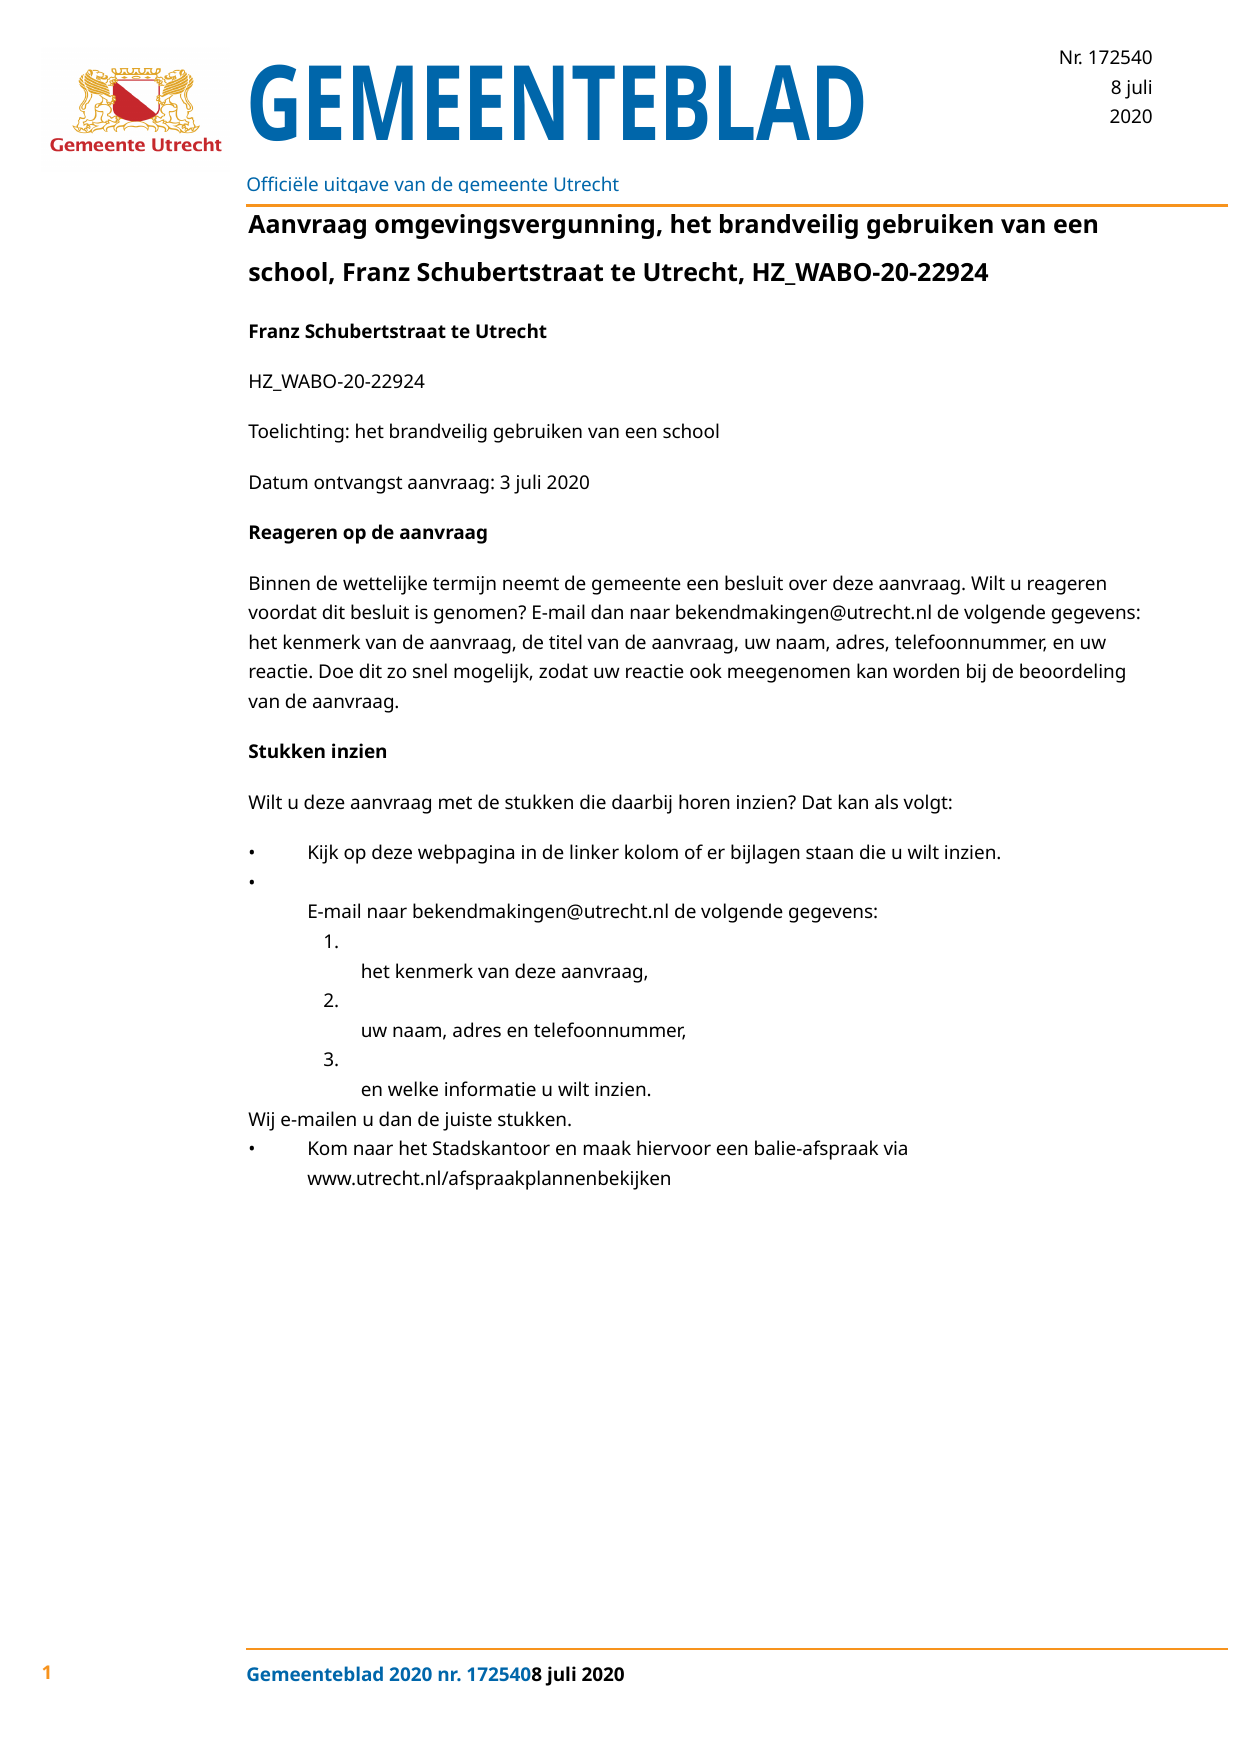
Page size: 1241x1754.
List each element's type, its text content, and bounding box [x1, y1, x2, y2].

text Stukken inzien [248, 739, 1152, 764]
text Datum ontvangst aanvraag: 3 juli 2020 [248, 469, 1152, 495]
list Kijk op deze webpagina in de linker kolom of er bijlagen staan die u wilt inzien. [248, 839, 1152, 865]
list Kom naar het Stadskantoor en maak hiervoor een balie-afspraak via www.utrecht.nl/afspraakplannenbekijken [248, 1135, 1152, 1191]
list het kenmerk van deze aanvraag, [323, 958, 1152, 984]
list E-mail naar bekendmakingen@utrecht.nl de volgende gegevens: [248, 899, 1152, 924]
text HZ_WABO-20-22924 [248, 368, 1152, 394]
text Reageren op de aanvraag [248, 519, 1152, 545]
list uw naam, adres en telefoonnummer, [323, 1017, 1152, 1043]
list en welke informatie u wilt inzien. [323, 1076, 1152, 1102]
text Wij e-mailen u dan de juiste stukken. [248, 1106, 1152, 1132]
text Toelichting: het brandveilig gebruiken van een school [248, 419, 1152, 444]
text Binnen de wettelijke termijn neemt de gemeente een besluit over deze aanvraag. Wilt u reageren voordat dit besluit is genomen? E-mail dan naar bekendmakingen@utrecht.nl de volgende gegevens: het kenmerk van de aanvraag, de titel van de aanvraag, uw naam, adres, telefoonnummer, en uw reactie. Doe dit zo snel mogelijk, zodat uw reactie ook meegenomen kan worden bij de beoordeling van de aanvraag. [248, 570, 1152, 714]
text Wilt u deze aanvraag met de stukken die daarbij horen inzien? Dat kan als volgt: [248, 789, 1152, 815]
picture [41, 47, 231, 172]
text Aanvraag omgevingsvergunning, het brandveilig gebruiken van een school, Franz Schubertstraat te Utrecht, HZ_WABO-20-22924 [248, 207, 1152, 288]
text Franz Schubertstraat te Utrecht [248, 318, 1152, 344]
